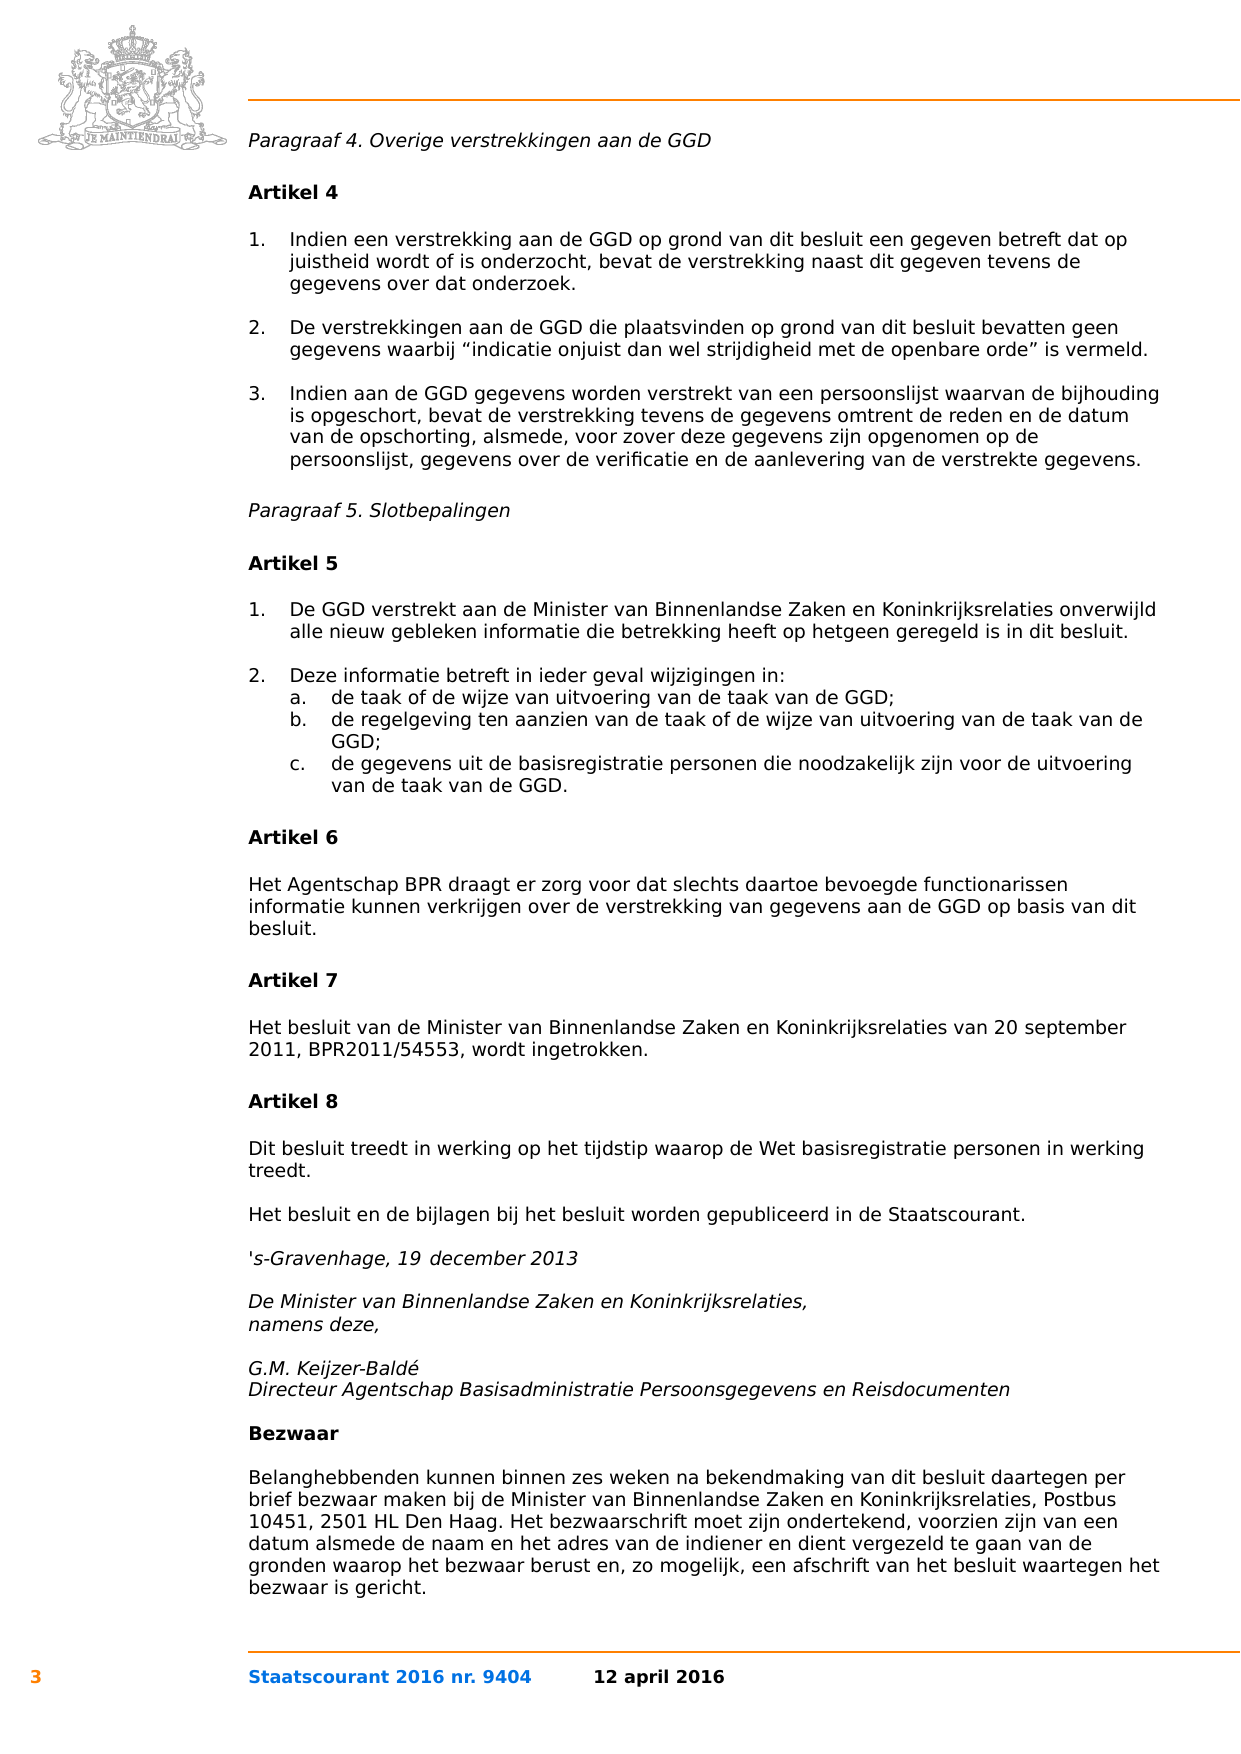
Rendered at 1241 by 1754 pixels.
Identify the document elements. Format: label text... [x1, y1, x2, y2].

subtitle Artikel 4 [248, 182, 1163, 204]
text Het besluit en de bijlagen bij het besluit worden gepubliceerd in de Staatscourant. [248, 1204, 1163, 1226]
text 2. De verstrekkingen aan de GGD die plaatsvinden op grond van dit besluit bevatten geen gegevens waarbij “indicatie onjuist dan wel strijdigheid met de openbare orde” is vermeld. [248, 317, 1163, 361]
subtitle Artikel 8 [248, 1091, 1163, 1113]
subtitle Artikel 6 [248, 827, 1163, 849]
text c. de gegevens uit de basisregistratie personen die noodzakelijk zijn voor de uitvoering van de taak van de GGD. [289, 753, 1163, 797]
text De Minister van Binnenlandse Zaken en Koninkrijksrelaties, namens deze, G.M. Keijzer-Baldé Directeur Agentschap Basisadministratie Persoonsgegevens en Reisdocumenten [248, 1291, 1163, 1401]
subtitle Paragraaf 4. Overige verstrekkingen aan de GGD [248, 130, 1163, 152]
text Belanghebbenden kunnen binnen zes weken na bekendmaking van dit besluit daartegen per brief bezwaar maken bij de Minister van Binnenlandse Zaken en Koninkrijksrelaties, Postbus 10451, 2501 HL Den Haag. Het bezwaarschrift moet zijn ondertekend, voorzien zijn van een datum alsmede de naam en het adres van de indiener en dient vergezeld te gaan van de gronden waarop het bezwaar berust en, zo mogelijk, een afschrift van het besluit waartegen het bezwaar is gericht. [248, 1467, 1163, 1599]
text Het Agentschap BPR draagt er zorg voor dat slechts daartoe bevoegde functionarissen informatie kunnen verkrijgen over de verstrekking van gegevens aan de GGD op basis van dit besluit. [248, 874, 1163, 940]
text 1. De GGD verstrekt aan de Minister van Binnenlandse Zaken en Koninkrijksrelaties onverwijld alle nieuw gebleken informatie die betrekking heeft op hetgeen geregeld is in dit besluit. [248, 599, 1163, 643]
text 2. Deze informatie betreft in ieder geval wijzigingen in: [248, 665, 1163, 687]
text 's-Gravenhage, 19 december 2013 [248, 1248, 1163, 1269]
text Dit besluit treedt in werking op het tijdstip waarop de Wet basisregistratie personen in werking treedt. [248, 1138, 1163, 1182]
text a. de taak of de wijze van uitvoering van de taak van de GGD; [289, 687, 1163, 709]
subtitle Artikel 5 [248, 552, 1163, 574]
picture [38, 25, 227, 150]
text 3. Indien aan de GGD gegevens worden verstrekt van een persoonslijst waarvan de bijhouding is opgeschort, bevat de verstrekking tevens de gegevens omtrent de reden en de datum van de opschorting, alsmede, voor zover deze gegevens zijn opgenomen op de persoonslijst, gegevens over de verificatie en de aanlevering van de verstrekte gegevens. [248, 382, 1163, 470]
subtitle Artikel 7 [248, 970, 1163, 992]
text 1. Indien een verstrekking aan de GGD op grond van dit besluit een gegeven betreft dat op juistheid wordt of is onderzocht, bevat de verstrekking naast dit gegeven tevens de gegevens over dat onderzoek. [248, 229, 1163, 295]
text Het besluit van de Minister van Binnenlandse Zaken en Koninkrijksrelaties van 20 september 2011, BPR2011/54553, wordt ingetrokken. [248, 1017, 1163, 1061]
text b. de regelgeving ten aanzien van de taak of de wijze van uitvoering van de taak van de GGD; [289, 709, 1163, 753]
subtitle Paragraaf 5. Slotbepalingen [248, 500, 1163, 522]
text Bezwaar [248, 1423, 1163, 1445]
